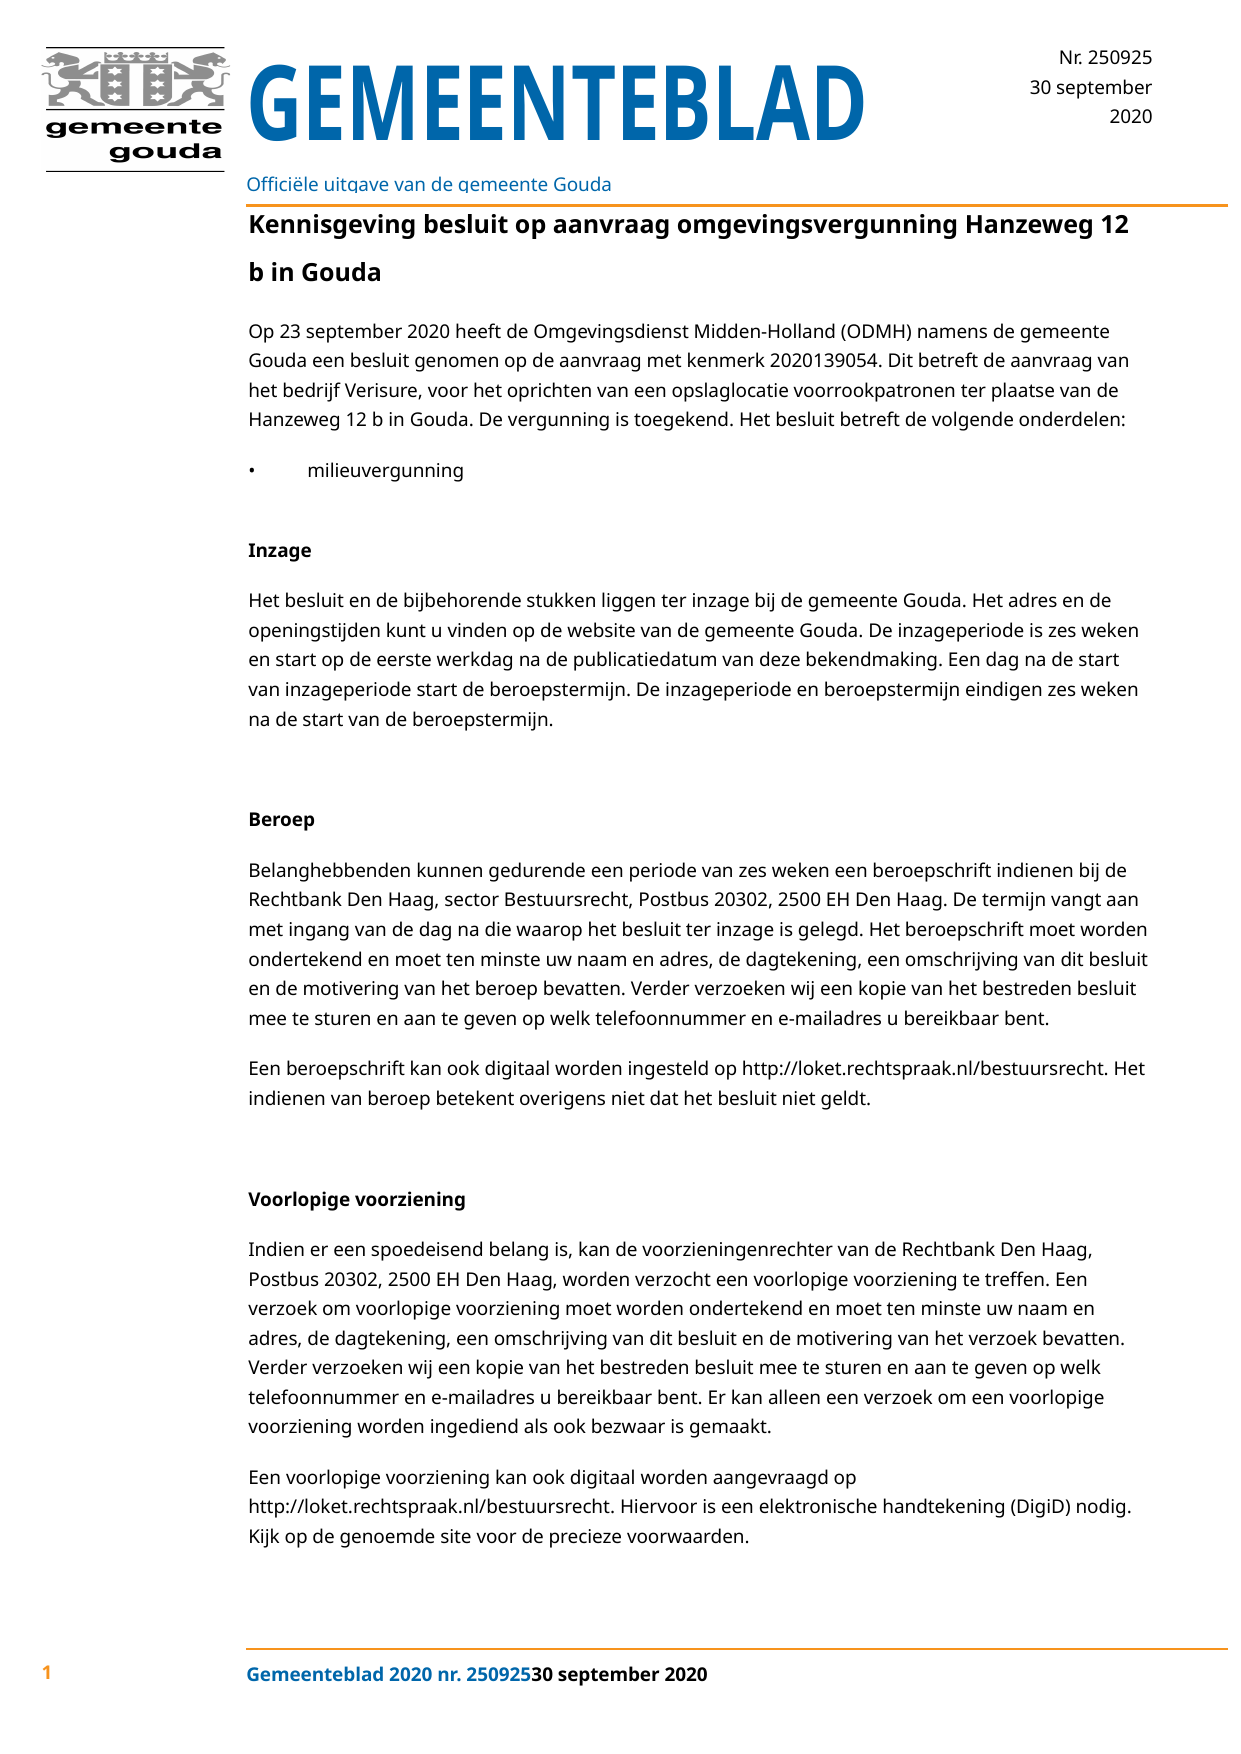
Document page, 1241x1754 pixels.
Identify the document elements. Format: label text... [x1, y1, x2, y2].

text Een beroepschrift kan ook digitaal worden ingesteld op http://loket.rechtspraak.nl/bestuursrecht. Het indienen van beroep betekent overigens niet dat het besluit niet geldt. [248, 1055, 1152, 1111]
text Indien er een spoedeisend belang is, kan de voorzieningenrechter van de Rechtbank Den Haag, Postbus 20302, 2500 EH Den Haag, worden verzocht een voorlopige voorziening te treffen. Een verzoek om voorlopige voorziening moet worden ondertekend en moet ten minste uw naam en adres, de dagtekening, een omschrijving van dit besluit en de motivering van het verzoek bevatten. Verder verzoeken wij een kopie van het bestreden besluit mee te sturen en aan te geven op welk telefoonnummer en e-mailadres u bereikbaar bent. Er kan alleen een verzoek om een voorlopige voorziening worden ingediend als ook bezwaar is gemaakt. [248, 1236, 1152, 1439]
picture [41, 47, 231, 172]
text Belanghebbenden kunnen gedurende een periode van zes weken een beroepschrift indienen bij de Rechtbank Den Haag, sector Bestuursrecht, Postbus 20302, 2500 EH Den Haag. De termijn vangt aan met ingang van de dag na die waarop het besluit ter inzage is gelegd. Het beroepschrift moet worden ondertekend en moet ten minste uw naam en adres, de dagtekening, een omschrijving van dit besluit en de motivering van het beroep bevatten. Verder verzoeken wij een kopie van het bestreden besluit mee te sturen en aan te geven op welk telefoonnummer en e-mailadres u bereikbaar bent. [248, 857, 1152, 1031]
text Op 23 september 2020 heeft de Omgevingsdienst Midden-Holland (ODMH) namens de gemeente Gouda een besluit genomen op de aanvraag met kenmerk 2020139054. Dit betreft de aanvraag van het bedrijf Verisure, voor het oprichten van een opslaglocatie voorrookpatronen ter plaatse van de Hanzeweg 12 b in Gouda. De vergunning is toegekend. Het besluit betreft de volgende onderdelen: [248, 318, 1152, 432]
text Een voorlopige voorziening kan ook digitaal worden aangevraagd op http://loket.rechtspraak.nl/bestuursrecht. Hiervoor is een elektronische handtekening (DigiD) nodig. Kijk op de genoemde site voor de precieze voorwaarden. [248, 1464, 1152, 1549]
text Inzage [248, 537, 1152, 563]
text Voorlopige voorziening [248, 1186, 1152, 1212]
text Het besluit en de bijbehorende stukken liggen ter inzage bij de gemeente Gouda. Het adres en de openingstijden kunt u vinden op de website van de gemeente Gouda. De inzageperiode is zes weken en start op de eerste werkdag na de publicatiedatum van deze bekendmaking. Een dag na de start van inzageperiode start de beroepstermijn. De inzageperiode en beroepstermijn eindigen zes weken na de start van de beroepstermijn. [248, 587, 1152, 732]
list milieuvergunning [248, 457, 1152, 483]
text Kennisgeving besluit op aanvraag omgevingsvergunning Hanzeweg 12 b in Gouda [248, 207, 1152, 288]
text Beroep [248, 807, 1152, 832]
